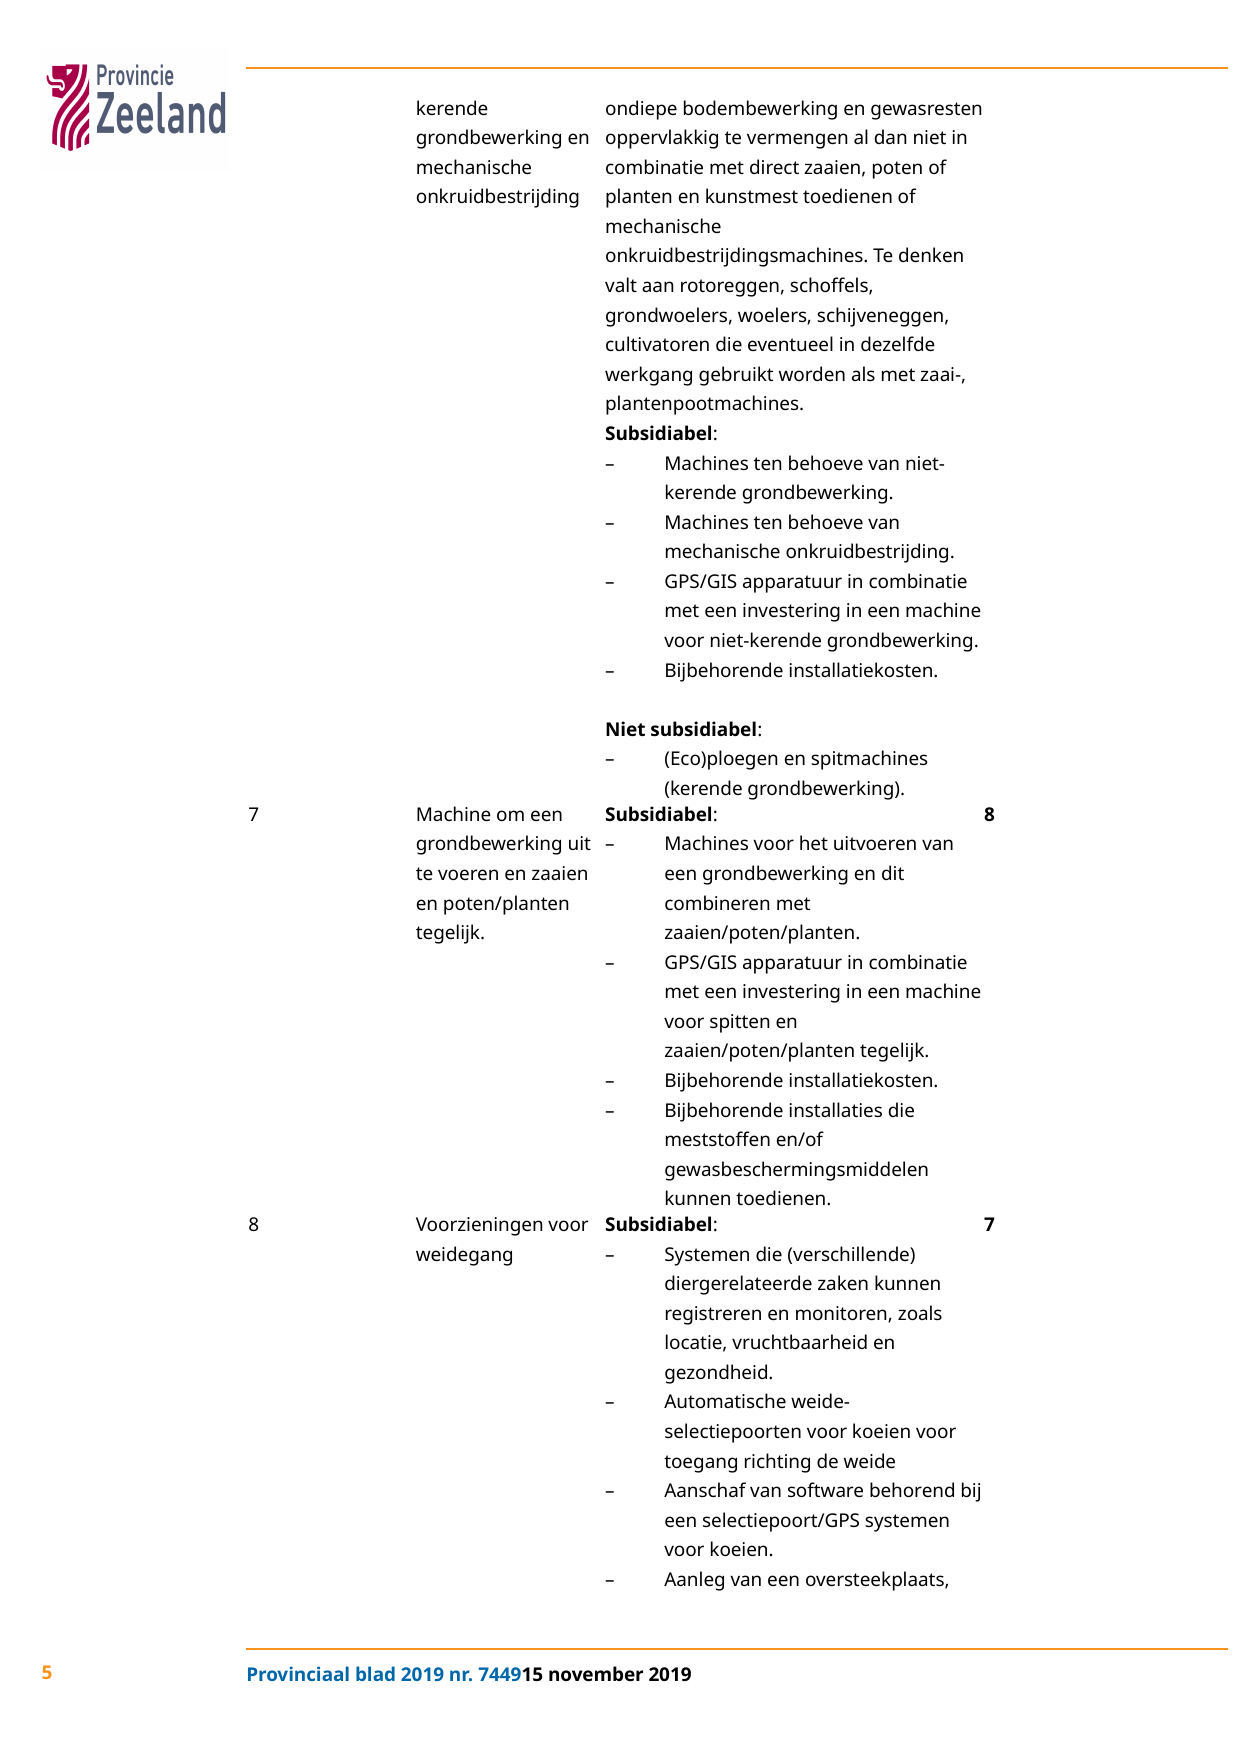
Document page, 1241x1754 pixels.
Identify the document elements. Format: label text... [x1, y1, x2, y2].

table_cell 8 [248, 1211, 416, 1592]
table_cell Subsidiabel: Machines voor het uitvoeren van een grondbewerking en dit combineren met zaaien/poten/planten. GPS/GIS apparatuur in combinatie met een investering in een machine voor spitten en zaaien/poten/planten tegelijk. Bijbehorende installatiekosten. Bijbehorende installaties die meststoffen en/of gewasbeschermingsmiddelen kunnen toedienen. [605, 801, 984, 1211]
table_cell [248, 95, 416, 801]
table_cell kerende grondbewerking en mechanische onkruidbestrijding [416, 95, 605, 801]
table_cell [984, 95, 1152, 801]
picture [41, 47, 231, 172]
table_cell Subsidiabel: Systemen die (verschillende) diergerelateerde zaken kunnen registreren en monitoren, zoals locatie, vruchtbaarheid en gezondheid. Automatische weide-selectiepoorten voor koeien voor toegang richting de weide Aanschaf van software behorend bij een selectiepoort/GPS systemen voor koeien. Aanleg van een oversteekplaats, [605, 1211, 984, 1592]
table_cell 7 [248, 801, 416, 1211]
table_cell Machine om een grondbewerking uit te voeren en zaaien en poten/planten tegelijk. [416, 801, 605, 1211]
table_cell Voorzieningen voor weidegang [416, 1211, 605, 1592]
table_cell ondiepe bodembewerking en gewasresten oppervlakkig te vermengen al dan niet in combinatie met direct zaaien, poten of planten en kunstmest toedienen of mechanische onkruidbestrijdingsmachines. Te denken valt aan rotoreggen, schoffels, grondwoelers, woelers, schijveneggen, cultivatoren die eventueel in dezelfde werkgang gebruikt worden als met zaai-, plantenpootmachines. Subsidiabel: Machines ten behoeve van niet-kerende grondbewerking. Machines ten behoeve van mechanische onkruidbestrijding. GPS/GIS apparatuur in combinatie met een investering in een machine voor niet-kerende grondbewerking. Bijbehorende installatiekosten. Niet subsidiabel: (Eco)ploegen en spitmachines (kerende grondbewerking). [605, 95, 984, 801]
table_cell 8 [984, 801, 1152, 1211]
table_cell 7 [984, 1211, 1152, 1592]
